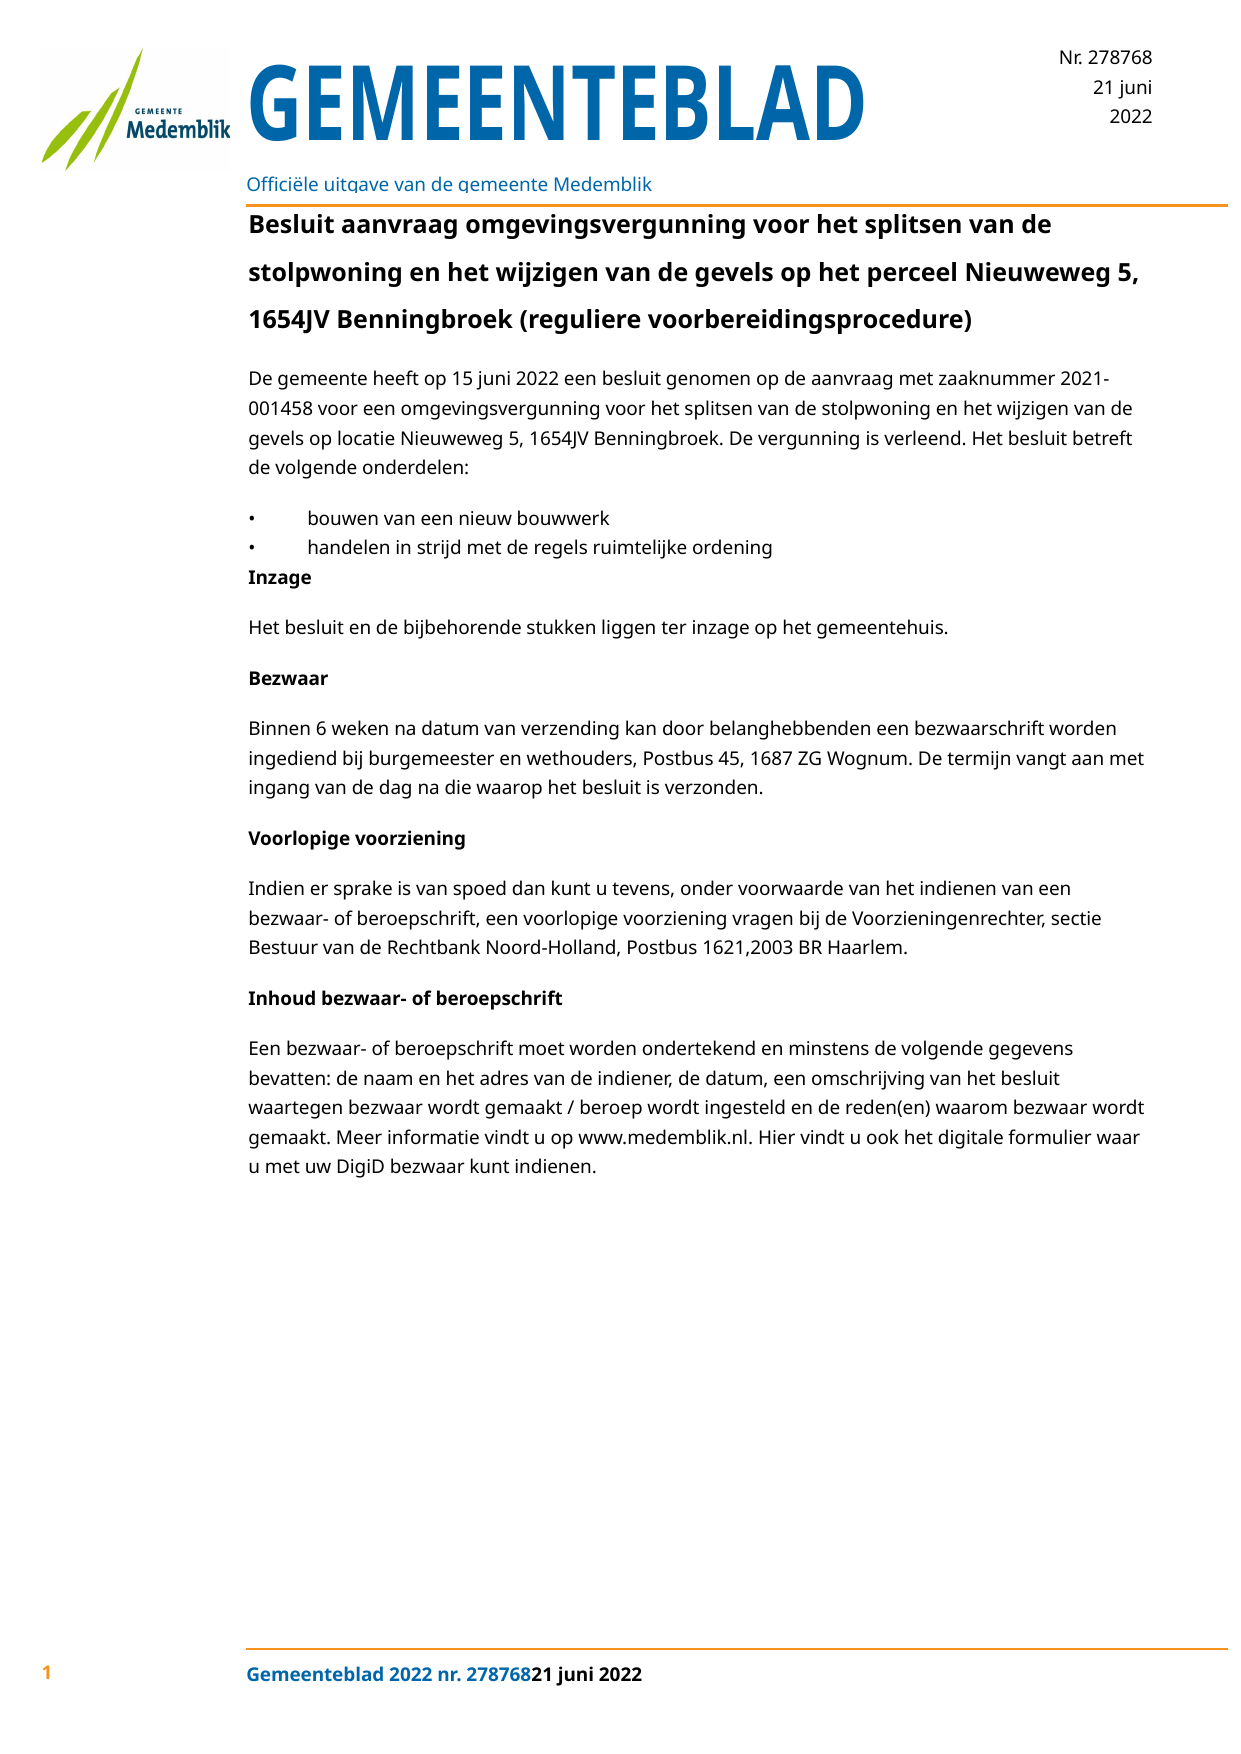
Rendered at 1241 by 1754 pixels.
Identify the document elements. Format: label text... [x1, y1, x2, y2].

text Inzage [248, 564, 1152, 589]
text Binnen 6 weken na datum van verzending kan door belanghebbenden een bezwaarschrift worden ingediend bij burgemeester en wethouders, Postbus 45, 1687 ZG Wognum. De termijn vangt aan met ingang van de dag na die waarop het besluit is verzonden. [248, 715, 1152, 800]
text Een bezwaar- of beroepschrift moet worden ondertekend en minstens de volgende gegevens bevatten: de naam en het adres van de indiener, de datum, een omschrijving van het besluit waartegen bezwaar wordt gemaakt / beroep wordt ingesteld en de reden(en) waarom bezwaar wordt gemaakt. Meer informatie vindt u op www.medemblik.nl. Hier vindt u ook het digitale formulier waar u met uw DigiD bezwaar kunt indienen. [248, 1035, 1152, 1179]
list bouwen van een nieuw bouwwerk [248, 505, 1152, 530]
text De gemeente heeft op 15 juni 2022 een besluit genomen op de aanvraag met zaaknummer 2021-001458 voor een omgevingsvergunning voor het splitsen van de stolpwoning en het wijzigen van de gevels op locatie Nieuweweg 5, 1654JV Benningbroek. De vergunning is verleend. Het besluit betreft de volgende onderdelen: [248, 366, 1152, 480]
picture [41, 47, 231, 172]
text Inhoud bezwaar- of beroepschrift [248, 985, 1152, 1010]
text Bezwaar [248, 665, 1152, 690]
list handelen in strijd met de regels ruimtelijke ordening [248, 534, 1152, 560]
text Het besluit en de bijbehorende stukken liggen ter inzage op het gemeentehuis. [248, 614, 1152, 640]
text Besluit aanvraag omgevingsvergunning voor het splitsen van de stolpwoning en het wijzigen van de gevels op het perceel Nieuweweg 5, 1654JV Benningbroek (reguliere voorbereidingsprocedure) [248, 207, 1152, 336]
text Indien er sprake is van spoed dan kunt u tevens, onder voorwaarde van het indienen van een bezwaar- of beroepschrift, een voorlopige voorziening vragen bij de Voorzieningenrechter, sectie Bestuur van de Rechtbank Noord-Holland, Postbus 1621,2003 BR Haarlem. [248, 875, 1152, 960]
text Voorlopige voorziening [248, 825, 1152, 850]
